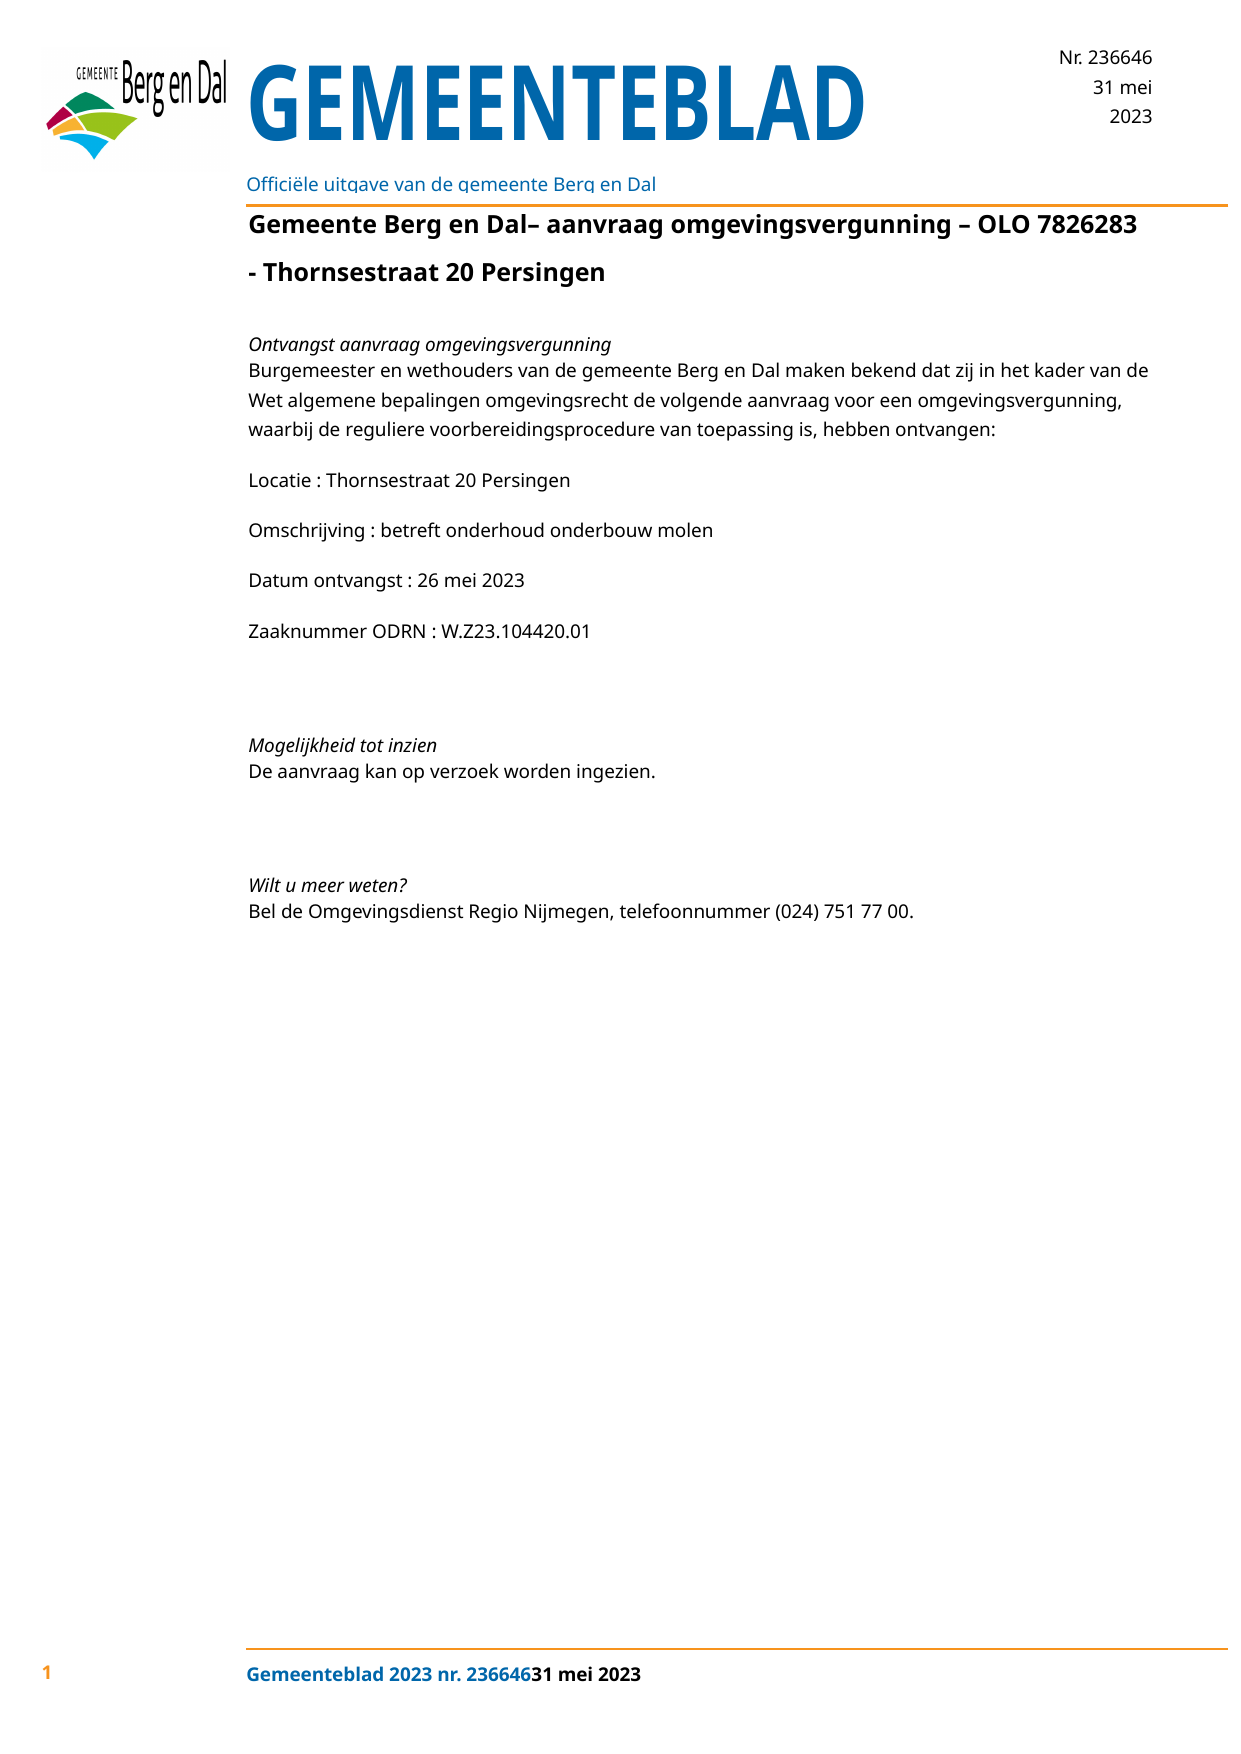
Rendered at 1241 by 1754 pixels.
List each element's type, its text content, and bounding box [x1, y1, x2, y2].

text De aanvraag kan op verzoek worden ingezien. [248, 758, 1152, 784]
text Wilt u meer weten? [248, 872, 1152, 898]
text Ontvangst aanvraag omgevingsvergunning [248, 331, 1152, 357]
text Locatie : Thornsestraat 20 Persingen [248, 467, 1152, 492]
text Bel de Omgevingsdienst Regio Nijmegen, telefoonnummer (024) 751 77 00. [248, 898, 1152, 924]
text Datum ontvangst : 26 mei 2023 [248, 568, 1152, 593]
picture [41, 47, 231, 172]
text Omschrijving : betreft onderhoud onderbouw molen [248, 517, 1152, 543]
text Gemeente Berg en Dal– aanvraag omgevingsvergunning – OLO 7826283 - Thornsestraat 20 Persingen [248, 207, 1152, 288]
text Zaaknummer ODRN : W.Z23.104420.01 [248, 618, 1152, 644]
text Burgemeester en wethouders van de gemeente Berg en Dal maken bekend dat zij in het kader van de Wet algemene bepalingen omgevingsrecht de volgende aanvraag voor een omgevingsvergunning, waarbij de reguliere voorbereidingsprocedure van toepassing is, hebben ontvangen: [248, 357, 1152, 442]
text Mogelijkheid tot inzien [248, 732, 1152, 758]
